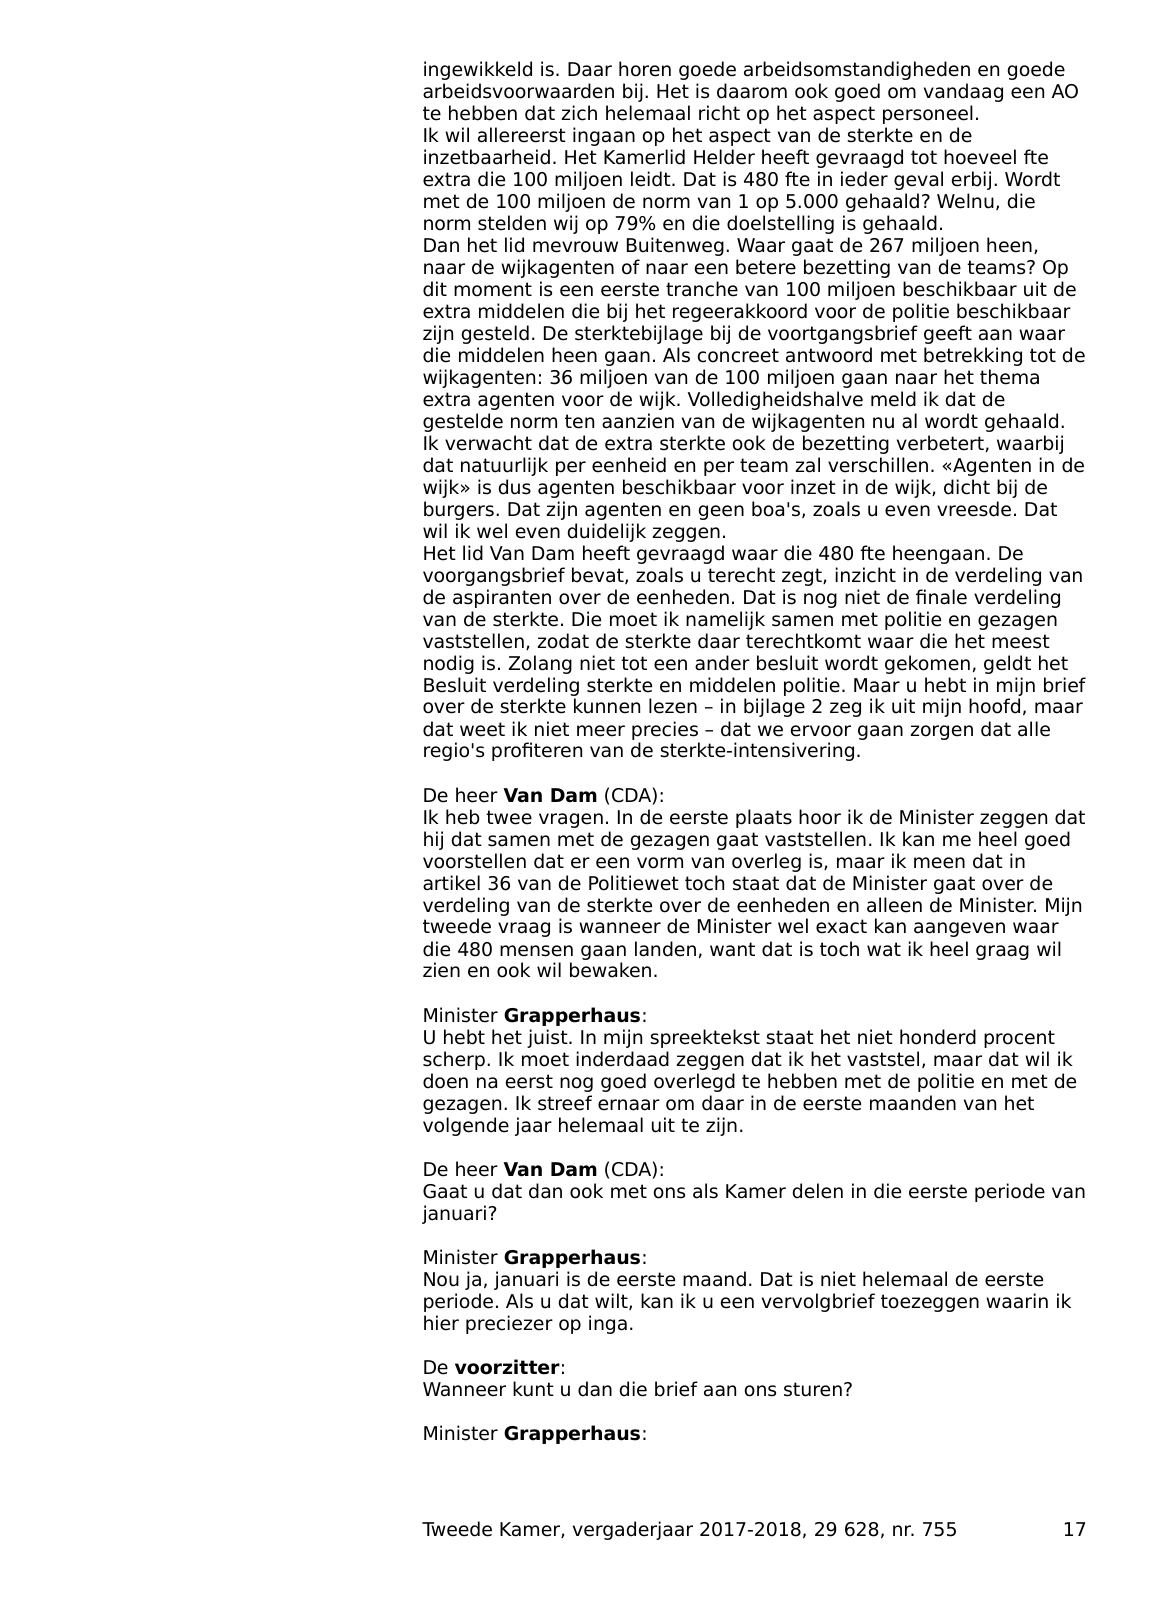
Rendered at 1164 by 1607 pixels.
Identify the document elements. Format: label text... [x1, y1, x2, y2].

text Dan het lid mevrouw Buitenweg. Waar gaat de 267 miljoen heen, naar de wijkagenten of naar een betere bezetting van de teams? Op dit moment is een eerste tranche van 100 miljoen beschikbaar uit de extra middelen die bij het regeerakkoord voor de politie beschikbaar zijn gesteld. De sterktebijlage bij de voortgangsbrief geeft aan waar die middelen heen gaan. Als concreet antwoord met betrekking tot de wijkagenten: 36 miljoen van de 100 miljoen gaan naar het thema extra agenten voor de wijk. Volledigheidshalve meld ik dat de gestelde norm ten aanzien van de wijkagenten nu al wordt gehaald. Ik verwacht dat de extra sterkte ook de bezetting verbetert, waarbij dat natuurlijk per eenheid en per team zal verschillen. «Agenten in de wijk» is dus agenten beschikbaar voor inzet in de wijk, dicht bij de burgers. Dat zijn agenten en geen boa's, zoals u even vreesde. Dat wil ik wel even duidelijk zeggen. [422, 235, 1087, 543]
text Nou ja, januari is de eerste maand. Dat is niet helemaal de eerste periode. Als u dat wilt, kan ik u een vervolgbrief toezeggen waarin ik hier preciezer op inga. [422, 1269, 1087, 1335]
text Ik heb twee vragen. In de eerste plaats hoor ik de Minister zeggen dat hij dat samen met de gezagen gaat vaststellen. Ik kan me heel goed voorstellen dat er een vorm van overleg is, maar ik meen dat in artikel 36 van de Politiewet toch staat dat de Minister gaat over de verdeling van de sterkte over de eenheden en alleen de Minister. Mijn tweede vraag is wanneer de Minister wel exact kan aangeven waar die 480 mensen gaan landen, want dat is toch wat ik heel graag wil zien en ook wil bewaken. [422, 807, 1087, 982]
text Gaat u dat dan ook met ons als Kamer delen in die eerste periode van januari? [422, 1181, 1087, 1224]
text De heer Van Dam (CDA): [422, 1159, 1087, 1181]
text Minister Grapperhaus: [422, 1247, 1087, 1269]
text U hebt het juist. In mijn spreektekst staat het niet honderd procent scherp. Ik moet inderdaad zeggen dat ik het vaststel, maar dat wil ik doen na eerst nog goed overlegd te hebben met de politie en met de gezagen. Ik streef ernaar om daar in de eerste maanden van het volgende jaar helemaal uit te zijn. [422, 1027, 1087, 1136]
text Het lid Van Dam heeft gevraagd waar die 480 fte heengaan. De voorgangsbrief bevat, zoals u terecht zegt, inzicht in de verdeling van de aspiranten over de eenheden. Dat is nog niet de finale verdeling van de sterkte. Die moet ik namelijk samen met politie en gezagen vaststellen, zodat de sterkte daar terechtkomt waar die het meest nodig is. Zolang niet tot een ander besluit wordt gekomen, geldt het Besluit verdeling sterkte en middelen politie. Maar u hebt in mijn brief over de sterkte kunnen lezen – in bijlage 2 zeg ik uit mijn hoofd, maar dat weet ik niet meer precies – dat we ervoor gaan zorgen dat alle regio's profiteren van de sterkte-intensivering. [422, 543, 1087, 762]
text De voorzitter: [422, 1357, 1087, 1379]
text Minister Grapperhaus: [422, 1004, 1087, 1027]
text ingewikkeld is. Daar horen goede arbeidsomstandigheden en goede arbeidsvoorwaarden bij. Het is daarom ook goed om vandaag een AO te hebben dat zich helemaal richt op het aspect personeel. [422, 59, 1087, 125]
text De heer Van Dam (CDA): [422, 784, 1087, 807]
text Minister Grapperhaus: [422, 1423, 1087, 1445]
text Wanneer kunt u dan die brief aan ons sturen? [422, 1379, 1087, 1401]
text Ik wil allereerst ingaan op het aspect van de sterkte en de inzetbaarheid. Het Kamerlid Helder heeft gevraagd tot hoeveel fte extra die 100 miljoen leidt. Dat is 480 fte in ieder geval erbij. Wordt met de 100 miljoen de norm van 1 op 5.000 gehaald? Welnu, die norm stelden wij op 79% en die doelstelling is gehaald. [422, 125, 1087, 235]
